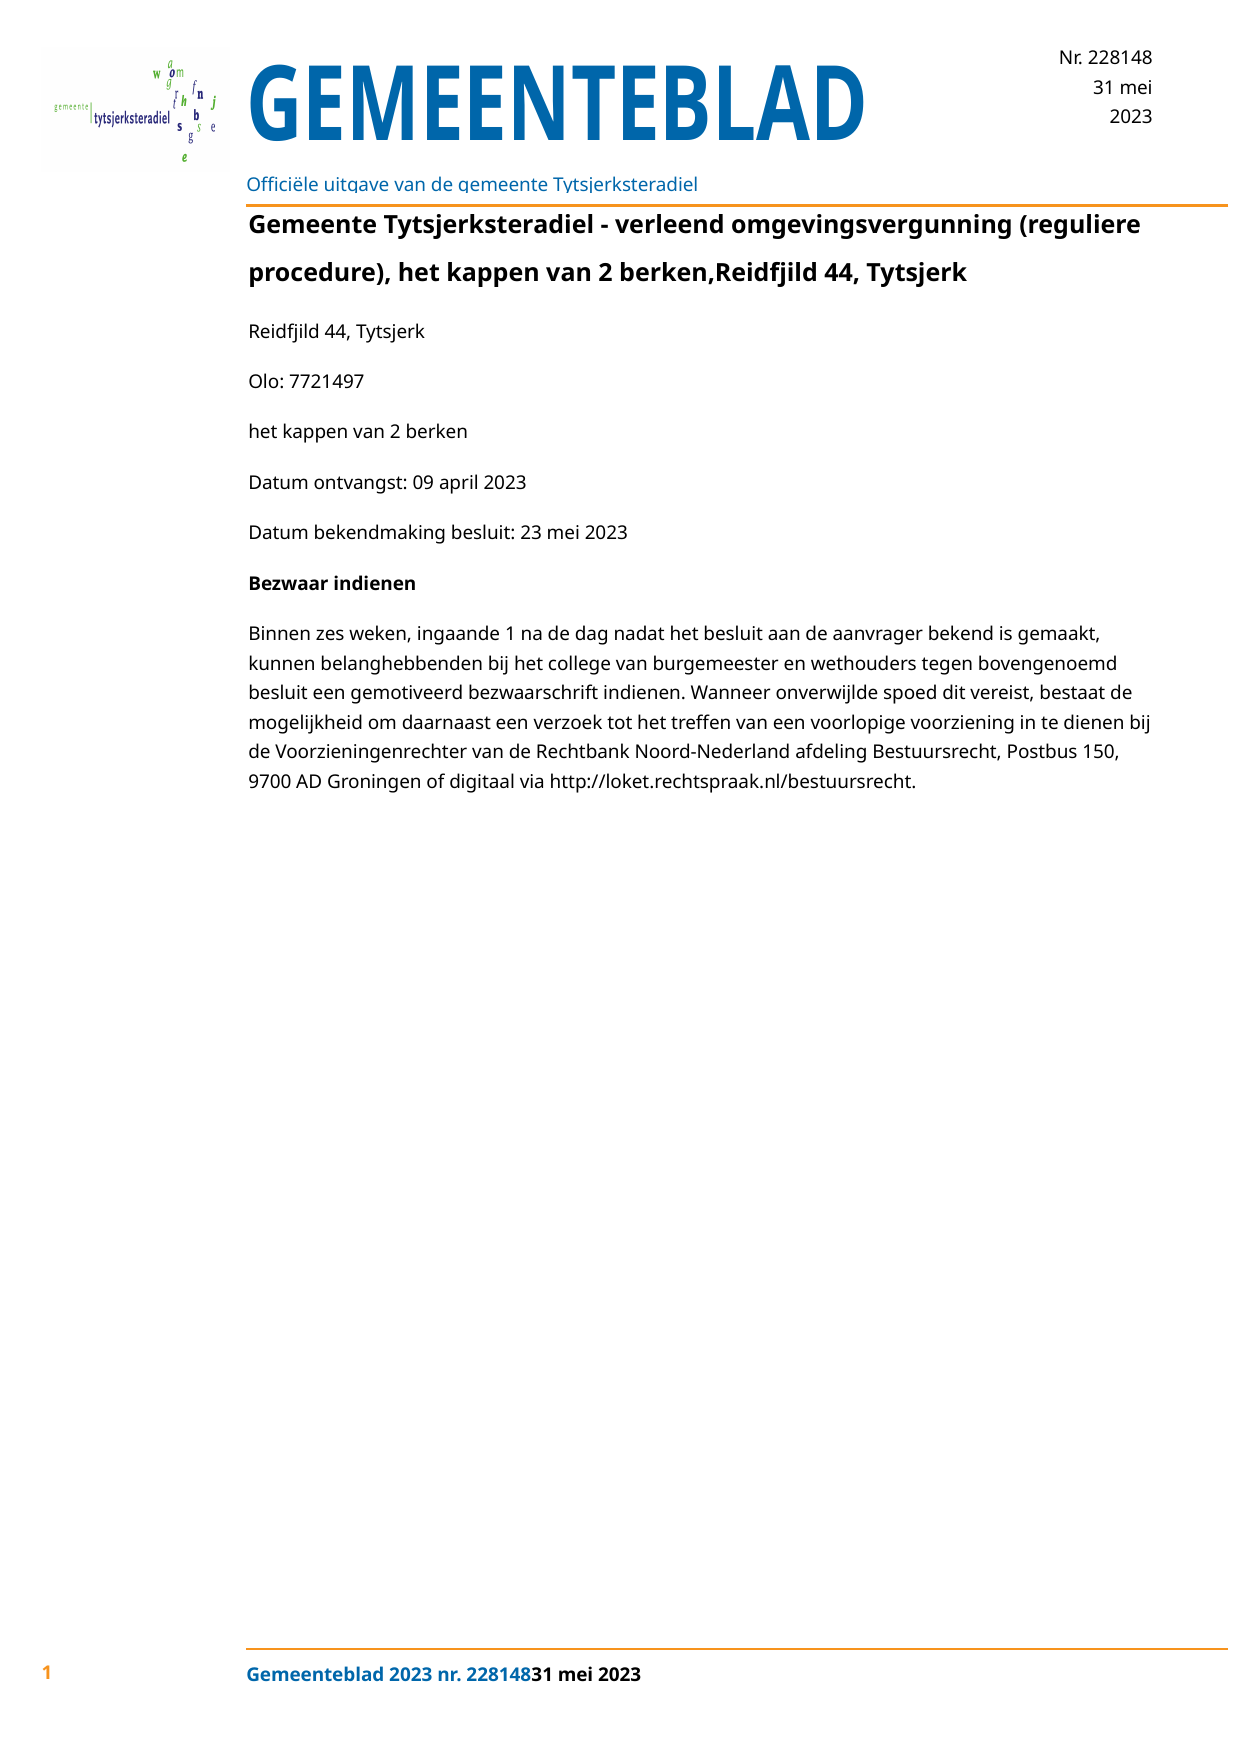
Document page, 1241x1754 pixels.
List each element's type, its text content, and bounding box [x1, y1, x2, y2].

text Reidfjild 44, Tytsjerk [248, 318, 1152, 344]
picture [41, 47, 231, 172]
text Datum ontvangst: 09 april 2023 [248, 469, 1152, 495]
text Gemeente Tytsjerksteradiel - verleend omgevingsvergunning (reguliere procedure), het kappen van 2 berken,Reidfjild 44, Tytsjerk [248, 207, 1152, 288]
text Bezwaar indienen [248, 570, 1152, 596]
text het kappen van 2 berken [248, 419, 1152, 444]
text Olo: 7721497 [248, 368, 1152, 394]
text Datum bekendmaking besluit: 23 mei 2023 [248, 519, 1152, 545]
text Binnen zes weken, ingaande 1 na de dag nadat het besluit aan de aanvrager bekend is gemaakt, kunnen belanghebbenden bij het college van burgemeester en wethouders tegen bovengenoemd besluit een gemotiveerd bezwaarschrift indienen. Wanneer onverwijlde spoed dit vereist, bestaat de mogelijkheid om daarnaast een verzoek tot het treffen van een voorlopige voorziening in te dienen bij de Voorzieningenrechter van de Rechtbank Noord-Nederland afdeling Bestuursrecht, Postbus 150, 9700 AD Groningen of digitaal via http://loket.rechtspraak.nl/bestuursrecht. [248, 620, 1152, 794]
